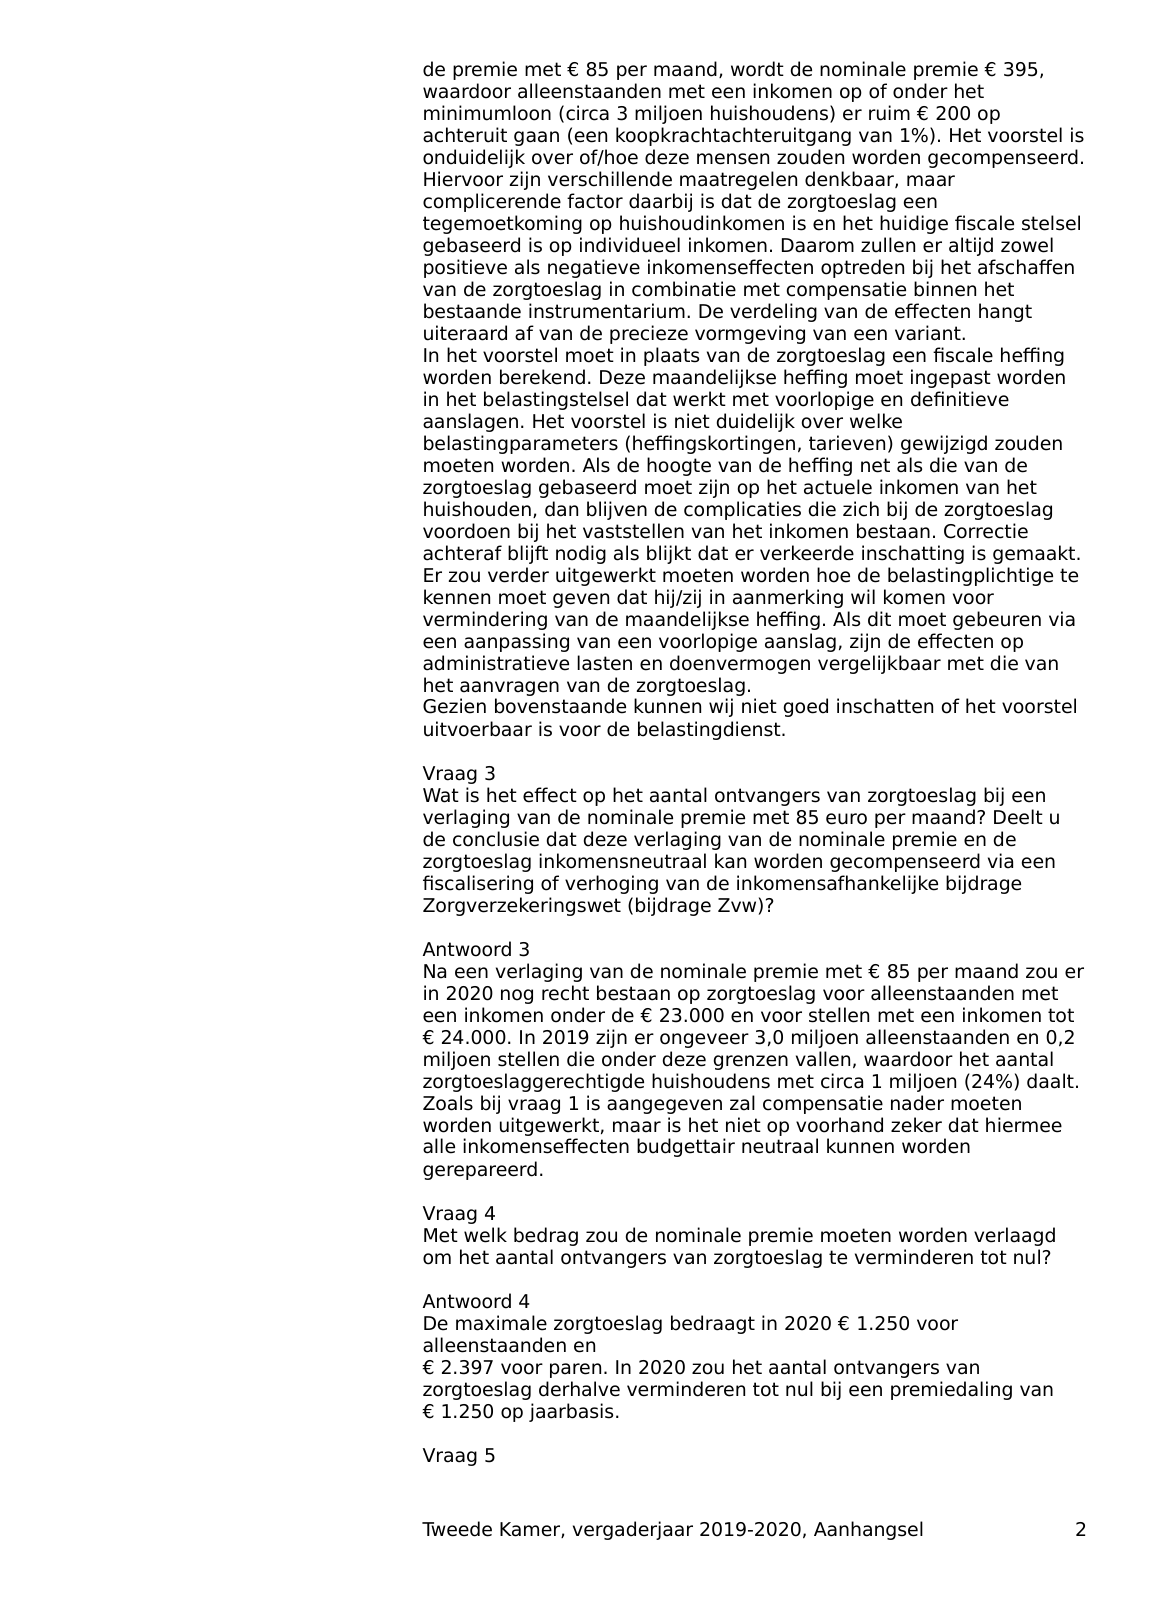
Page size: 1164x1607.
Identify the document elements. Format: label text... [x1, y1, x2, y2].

text Vraag 4 [422, 1203, 1087, 1224]
text Vraag 5 [422, 1445, 1087, 1467]
text In het voorstel moet in plaats van de zorgtoeslag een fiscale heffing worden berekend. Deze maandelijkse heffing moet ingepast worden in het belastingstelsel dat werkt met voorlopige en definitieve aanslagen. Het voorstel is niet duidelijk over welke belastingparameters (heffingskortingen, tarieven) gewijzigd zouden moeten worden. Als de hoogte van de heffing net als die van de zorgtoeslag gebaseerd moet zijn op het actuele inkomen van het huishouden, dan blijven de complicaties die zich bij de zorgtoeslag voordoen bij het vaststellen van het inkomen bestaan. Correctie achteraf blijft nodig als blijkt dat er verkeerde inschatting is gemaakt. [422, 345, 1087, 564]
text Wat is het effect op het aantal ontvangers van zorgtoeslag bij een verlaging van de nominale premie met 85 euro per maand? Deelt u de conclusie dat deze verlaging van de nominale premie en de zorgtoeslag inkomensneutraal kan worden gecompenseerd via een fiscalisering of verhoging van de inkomensafhankelijke bijdrage Zorgverzekeringswet (bijdrage Zvw)? [422, 784, 1087, 916]
text € 2.397 voor paren. In 2020 zou het aantal ontvangers van zorgtoeslag derhalve verminderen tot nul bij een premiedaling van € 1.250 op jaarbasis. [422, 1357, 1087, 1423]
text De maximale zorgtoeslag bedraagt in 2020 € 1.250 voor alleenstaanden en [422, 1313, 1087, 1357]
text Antwoord 4 [422, 1291, 1087, 1313]
text Er zou verder uitgewerkt moeten worden hoe de belastingplichtige te kennen moet geven dat hij/zij in aanmerking wil komen voor vermindering van de maandelijkse heffing. Als dit moet gebeuren via een aanpassing van een voorlopige aanslag, zijn de effecten op administratieve lasten en doenvermogen vergelijkbaar met die van het aanvragen van de zorgtoeslag. [422, 564, 1087, 696]
text Gezien bovenstaande kunnen wij niet goed inschatten of het voorstel uitvoerbaar is voor de belastingdienst. [422, 696, 1087, 740]
text Antwoord 3 [422, 939, 1087, 961]
text Na een verlaging van de nominale premie met € 85 per maand zou er in 2020 nog recht bestaan op zorgtoeslag voor alleenstaanden met een inkomen onder de € 23.000 en voor stellen met een inkomen tot € 24.000. In 2019 zijn er ongeveer 3,0 miljoen alleenstaanden en 0,2 miljoen stellen die onder deze grenzen vallen, waardoor het aantal zorgtoeslaggerechtigde huishoudens met circa 1 miljoen (24%) daalt. Zoals bij vraag 1 is aangegeven zal compensatie nader moeten worden uitgewerkt, maar is het niet op voorhand zeker dat hiermee alle inkomenseffecten budgettair neutraal kunnen worden gerepareerd. [422, 961, 1087, 1180]
text Met welk bedrag zou de nominale premie moeten worden verlaagd om het aantal ontvangers van zorgtoeslag te verminderen tot nul? [422, 1224, 1087, 1268]
text de premie met € 85 per maand, wordt de nominale premie € 395, waardoor alleenstaanden met een inkomen op of onder het minimumloon (circa 3 miljoen huishoudens) er ruim € 200 op achteruit gaan (een koopkrachtachteruitgang van 1%). Het voorstel is onduidelijk over of/hoe deze mensen zouden worden gecompenseerd. Hiervoor zijn verschillende maatregelen denkbaar, maar complicerende factor daarbij is dat de zorgtoeslag een tegemoetkoming op huishoudinkomen is en het huidige fiscale stelsel gebaseerd is op individueel inkomen. Daarom zullen er altijd zowel positieve als negatieve inkomenseffecten optreden bij het afschaffen van de zorgtoeslag in combinatie met compensatie binnen het bestaande instrumentarium. De verdeling van de effecten hangt uiteraard af van de precieze vormgeving van een variant. [422, 59, 1087, 345]
text Vraag 3 [422, 763, 1087, 784]
